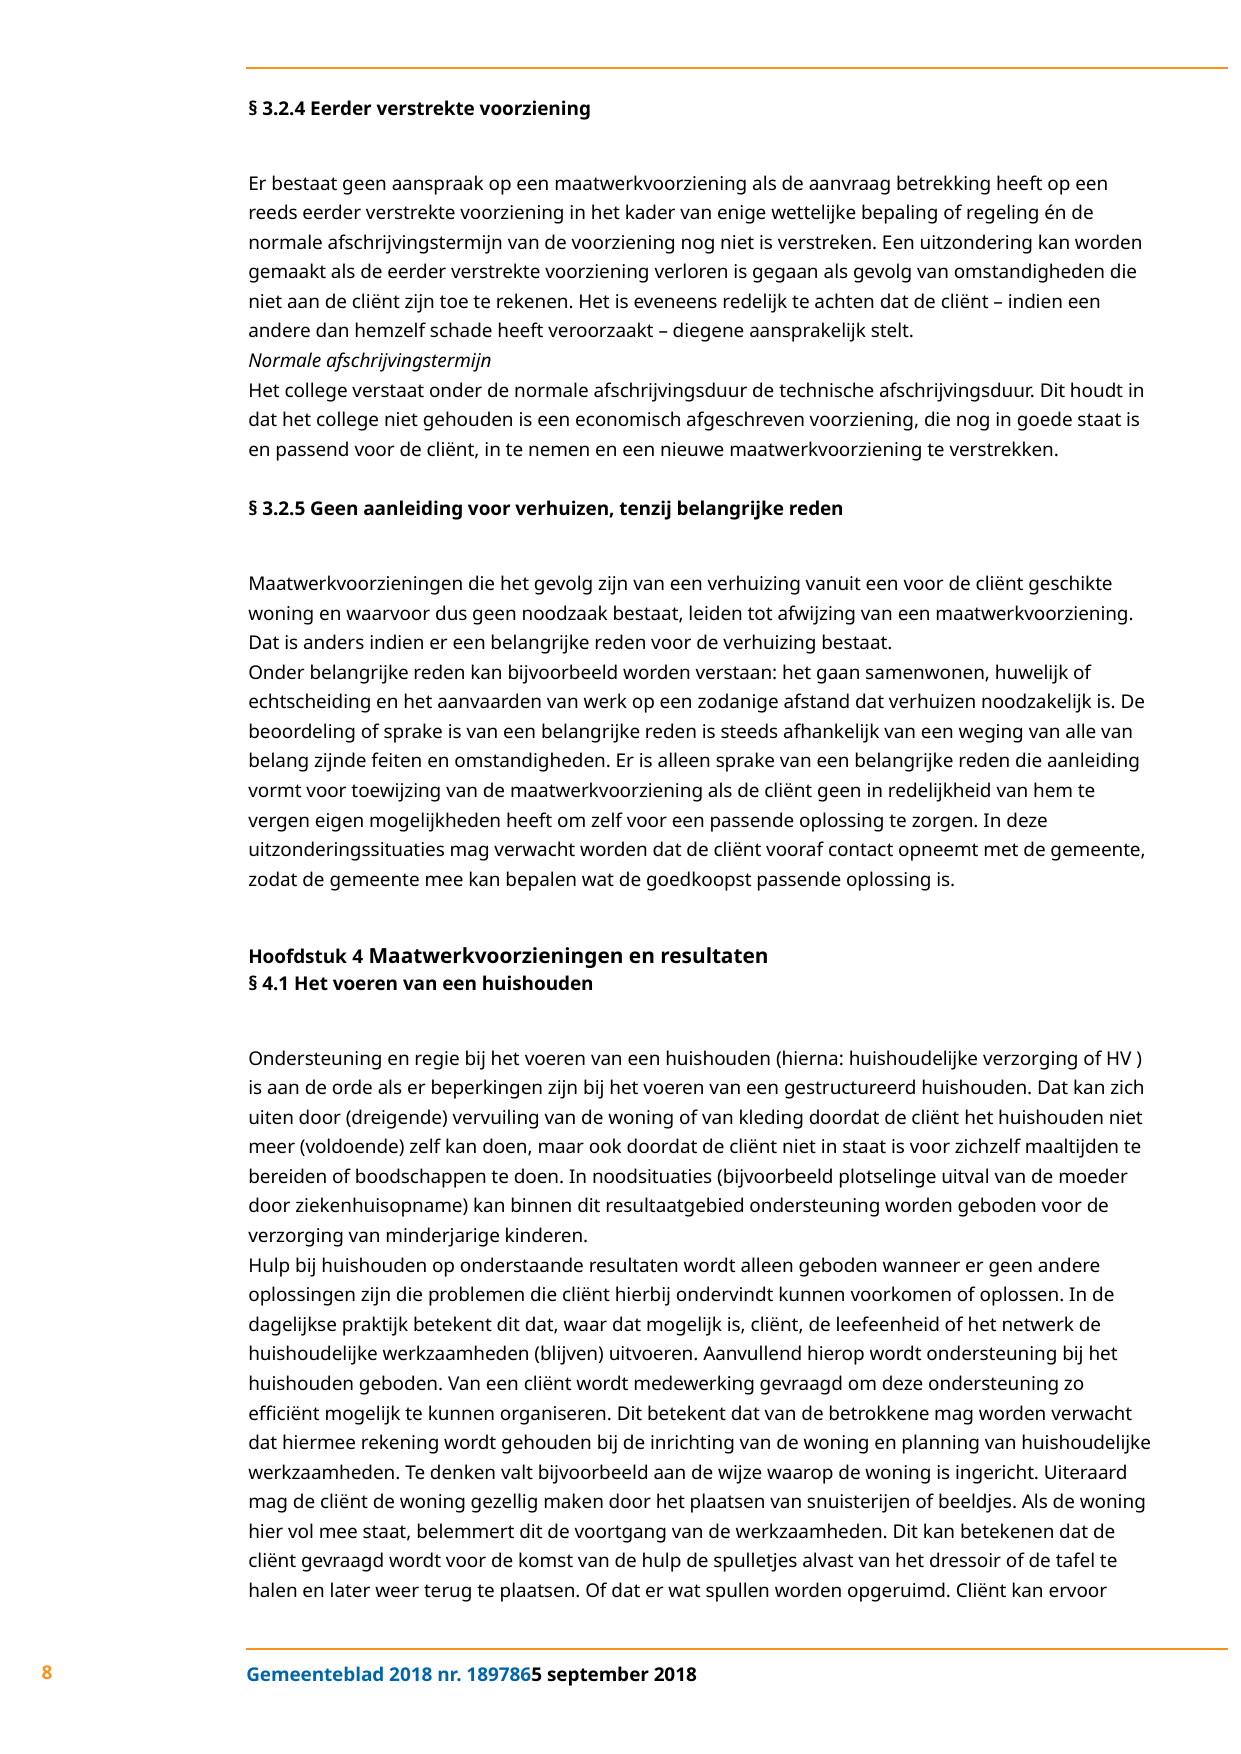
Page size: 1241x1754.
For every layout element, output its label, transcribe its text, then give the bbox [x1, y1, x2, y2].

text Normale afschrijvingstermijn [248, 347, 1152, 373]
text Hulp bij huishouden op onderstaande resultaten wordt alleen geboden wanneer er geen andere oplossingen zijn die problemen die cliënt hierbij ondervindt kunnen voorkomen of oplossen. In de dagelijkse praktijk betekent dit dat, waar dat mogelijk is, cliënt, de leefeenheid of het netwerk de huishoudelijke werkzaamheden (blijven) uitvoeren. Aanvullend hierop wordt ondersteuning bij het huishouden geboden. Van een cliënt wordt medewerking gevraagd om deze ondersteuning zo efficiënt mogelijk te kunnen organiseren. Dit betekent dat van de betrokkene mag worden verwacht dat hiermee rekening wordt gehouden bij de inrichting van de woning en planning van huishoudelijke werkzaamheden. Te denken valt bijvoorbeeld aan de wijze waarop de woning is ingericht. Uiteraard mag de cliënt de woning gezellig maken door het plaatsen van snuisterijen of beeldjes. Als de woning hier vol mee staat, belemmert dit de voortgang van de werkzaamheden. Dit kan betekenen dat de cliënt gevraagd wordt voor de komst van de hulp de spulletjes alvast van het dressoir of de tafel te halen en later weer terug te plaatsen. Of dat er wat spullen worden opgeruimd. Cliënt kan ervoor [248, 1252, 1152, 1603]
text § 4.1 Het voeren van een huishouden [248, 970, 1152, 995]
text § 3.2.5 Geen aanleiding voor verhuizen, tenzij belangrijke reden [248, 495, 1152, 521]
picture [41, 47, 231, 172]
text Er bestaat geen aanspraak op een maatwerkvoorziening als de aanvraag betrekking heeft op een reeds eerder verstrekte voorziening in het kader van enige wettelijke bepaling of regeling én de normale afschrijvingstermijn van de voorziening nog niet is verstreken. Een uitzondering kan worden gemaakt als de eerder verstrekte voorziening verloren is gegaan als gevolg van omstandigheden die niet aan de cliënt zijn toe te rekenen. Het is eveneens redelijk te achten dat de cliënt – indien een andere dan hemzelf schade heeft veroorzaakt – diegene aansprakelijk stelt. [248, 170, 1152, 343]
text Onder belangrijke reden kan bijvoorbeeld worden verstaan: het gaan samenwonen, huwelijk of echtscheiding en het aanvaarden van werk op een zodanige afstand dat verhuizen noodzakelijk is. De beoordeling of sprake is van een belangrijke reden is steeds afhankelijk van een weging van alle van belang zijnde feiten en omstandigheden. Er is alleen sprake van een belangrijke reden die aanleiding vormt voor toewijzing van de maatwerkvoorziening als de cliënt geen in redelijkheid van hem te vergen eigen mogelijkheden heeft om zelf voor een passende oplossing te zorgen. In deze uitzonderingssituaties mag verwacht worden dat de cliënt vooraf contact opneemt met de gemeente, zodat de gemeente mee kan bepalen wat de goedkoopst passende oplossing is. [248, 659, 1152, 892]
text Ondersteuning en regie bij het voeren van een huishouden (hierna: huishoudelijke verzorging of HV ) is aan de orde als er beperkingen zijn bij het voeren van een gestructureerd huishouden. Dat kan zich uiten door (dreigende) vervuiling van de woning of van kleding doordat de cliënt het huishouden niet meer (voldoende) zelf kan doen, maar ook doordat de cliënt niet in staat is voor zichzelf maaltijden te bereiden of boodschappen te doen. In noodsituaties (bijvoorbeeld plotselinge uitval van de moeder door ziekenhuisopname) kan binnen dit resultaatgebied ondersteuning worden geboden voor de verzorging van minderjarige kinderen. [248, 1045, 1152, 1248]
text Maatwerkvoorzieningen die het gevolg zijn van een verhuizing vanuit een voor de cliënt geschikte woning en waarvoor dus geen noodzaak bestaat, leiden tot afwijzing van een maatwerkvoorziening. Dat is anders indien er een belangrijke reden voor de verhuizing bestaat. [248, 570, 1152, 655]
text § 3.2.4 Eerder verstrekte voorziening [248, 95, 1152, 121]
text Het college verstaat onder de normale afschrijvingsduur de technische afschrijvingsduur. Dit houdt in dat het college niet gehouden is een economisch afgeschreven voorziening, die nog in goede staat is en passend voor de cliënt, in te nemen en een nieuwe maatwerkvoorziening te verstrekken. [248, 377, 1152, 462]
text Hoofdstuk 4 Maatwerkvoorzieningen en resultaten [248, 941, 1152, 970]
